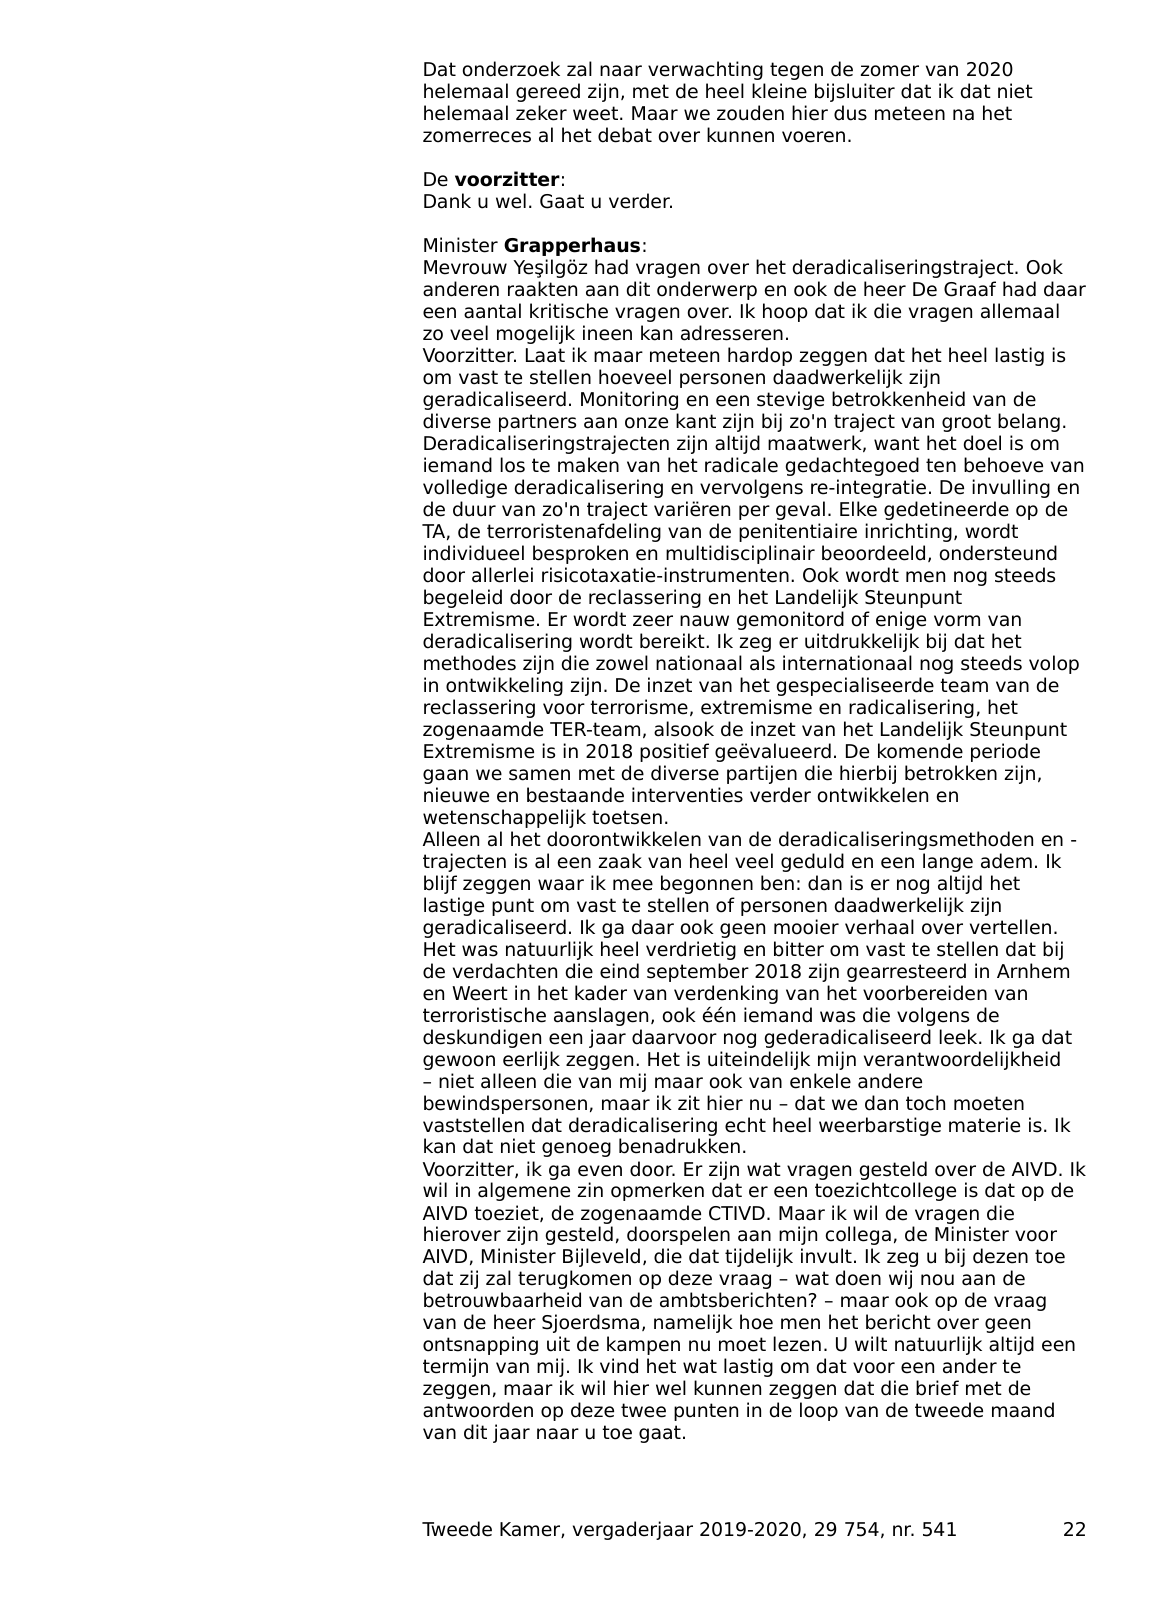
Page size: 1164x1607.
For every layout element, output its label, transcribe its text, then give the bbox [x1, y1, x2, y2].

text Voorzitter, ik ga even door. Er zijn wat vragen gesteld over de AIVD. Ik wil in algemene zin opmerken dat er een toezichtcollege is dat op de AIVD toeziet, de zogenaamde CTIVD. Maar ik wil de vragen die hierover zijn gesteld, doorspelen aan mijn collega, de Minister voor AIVD, Minister Bijleveld, die dat tijdelijk invult. Ik zeg u bij dezen toe dat zij zal terugkomen op deze vraag – wat doen wij nou aan de betrouwbaarheid van de ambtsberichten? – maar ook op de vraag van de heer Sjoerdsma, namelijk hoe men het bericht over geen ontsnapping uit de kampen nu moet lezen. U wilt natuurlijk altijd een termijn van mij. Ik vind het wat lastig om dat voor een ander te zeggen, maar ik wil hier wel kunnen zeggen dat die brief met de antwoorden op deze twee punten in de loop van de tweede maand van dit jaar naar u toe gaat. [422, 1158, 1087, 1444]
text Dank u wel. Gaat u verder. [422, 191, 1087, 213]
text De voorzitter: [422, 169, 1087, 191]
text Minister Grapperhaus: [422, 235, 1087, 257]
text Voorzitter. Laat ik maar meteen hardop zeggen dat het heel lastig is om vast te stellen hoeveel personen daadwerkelijk zijn geradicaliseerd. Monitoring en een stevige betrokkenheid van de diverse partners aan onze kant zijn bij zo'n traject van groot belang. Deradicaliseringstrajecten zijn altijd maatwerk, want het doel is om iemand los te maken van het radicale gedachtegoed ten behoeve van volledige deradicalisering en vervolgens re-integratie. De invulling en de duur van zo'n traject variëren per geval. Elke gedetineerde op de TA, de terroristenafdeling van de penitentiaire inrichting, wordt individueel besproken en multidisciplinair beoordeeld, ondersteund door allerlei risicotaxatie-instrumenten. Ook wordt men nog steeds begeleid door de reclassering en het Landelijk Steunpunt Extremisme. Er wordt zeer nauw gemonitord of enige vorm van deradicalisering wordt bereikt. Ik zeg er uitdrukkelijk bij dat het methodes zijn die zowel nationaal als internationaal nog steeds volop in ontwikkeling zijn. De inzet van het gespecialiseerde team van de reclassering voor terrorisme, extremisme en radicalisering, het zogenaamde TER-team, alsook de inzet van het Landelijk Steunpunt Extremisme is in 2018 positief geëvalueerd. De komende periode gaan we samen met de diverse partijen die hierbij betrokken zijn, nieuwe en bestaande interventies verder ontwikkelen en wetenschappelijk toetsen. [422, 345, 1087, 829]
text Mevrouw Yeşilgöz had vragen over het deradicaliseringstraject. Ook anderen raakten aan dit onderwerp en ook de heer De Graaf had daar een aantal kritische vragen over. Ik hoop dat ik die vragen allemaal zo veel mogelijk ineen kan adresseren. [422, 257, 1087, 345]
text Alleen al het doorontwikkelen van de deradicaliseringsmethoden en -trajecten is al een zaak van heel veel geduld en een lange adem. Ik blijf zeggen waar ik mee begonnen ben: dan is er nog altijd het lastige punt om vast te stellen of personen daadwerkelijk zijn geradicaliseerd. Ik ga daar ook geen mooier verhaal over vertellen. Het was natuurlijk heel verdrietig en bitter om vast te stellen dat bij de verdachten die eind september 2018 zijn gearresteerd in Arnhem en Weert in het kader van verdenking van het voorbereiden van terroristische aanslagen, ook één iemand was die volgens de deskundigen een jaar daarvoor nog gederadicaliseerd leek. Ik ga dat gewoon eerlijk zeggen. Het is uiteindelijk mijn verantwoordelijkheid – niet alleen die van mij maar ook van enkele andere bewindspersonen, maar ik zit hier nu – dat we dan toch moeten vaststellen dat deradicalisering echt heel weerbarstige materie is. Ik kan dat niet genoeg benadrukken. [422, 829, 1087, 1158]
text Dat onderzoek zal naar verwachting tegen de zomer van 2020 helemaal gereed zijn, met de heel kleine bijsluiter dat ik dat niet helemaal zeker weet. Maar we zouden hier dus meteen na het zomerreces al het debat over kunnen voeren. [422, 59, 1087, 147]
